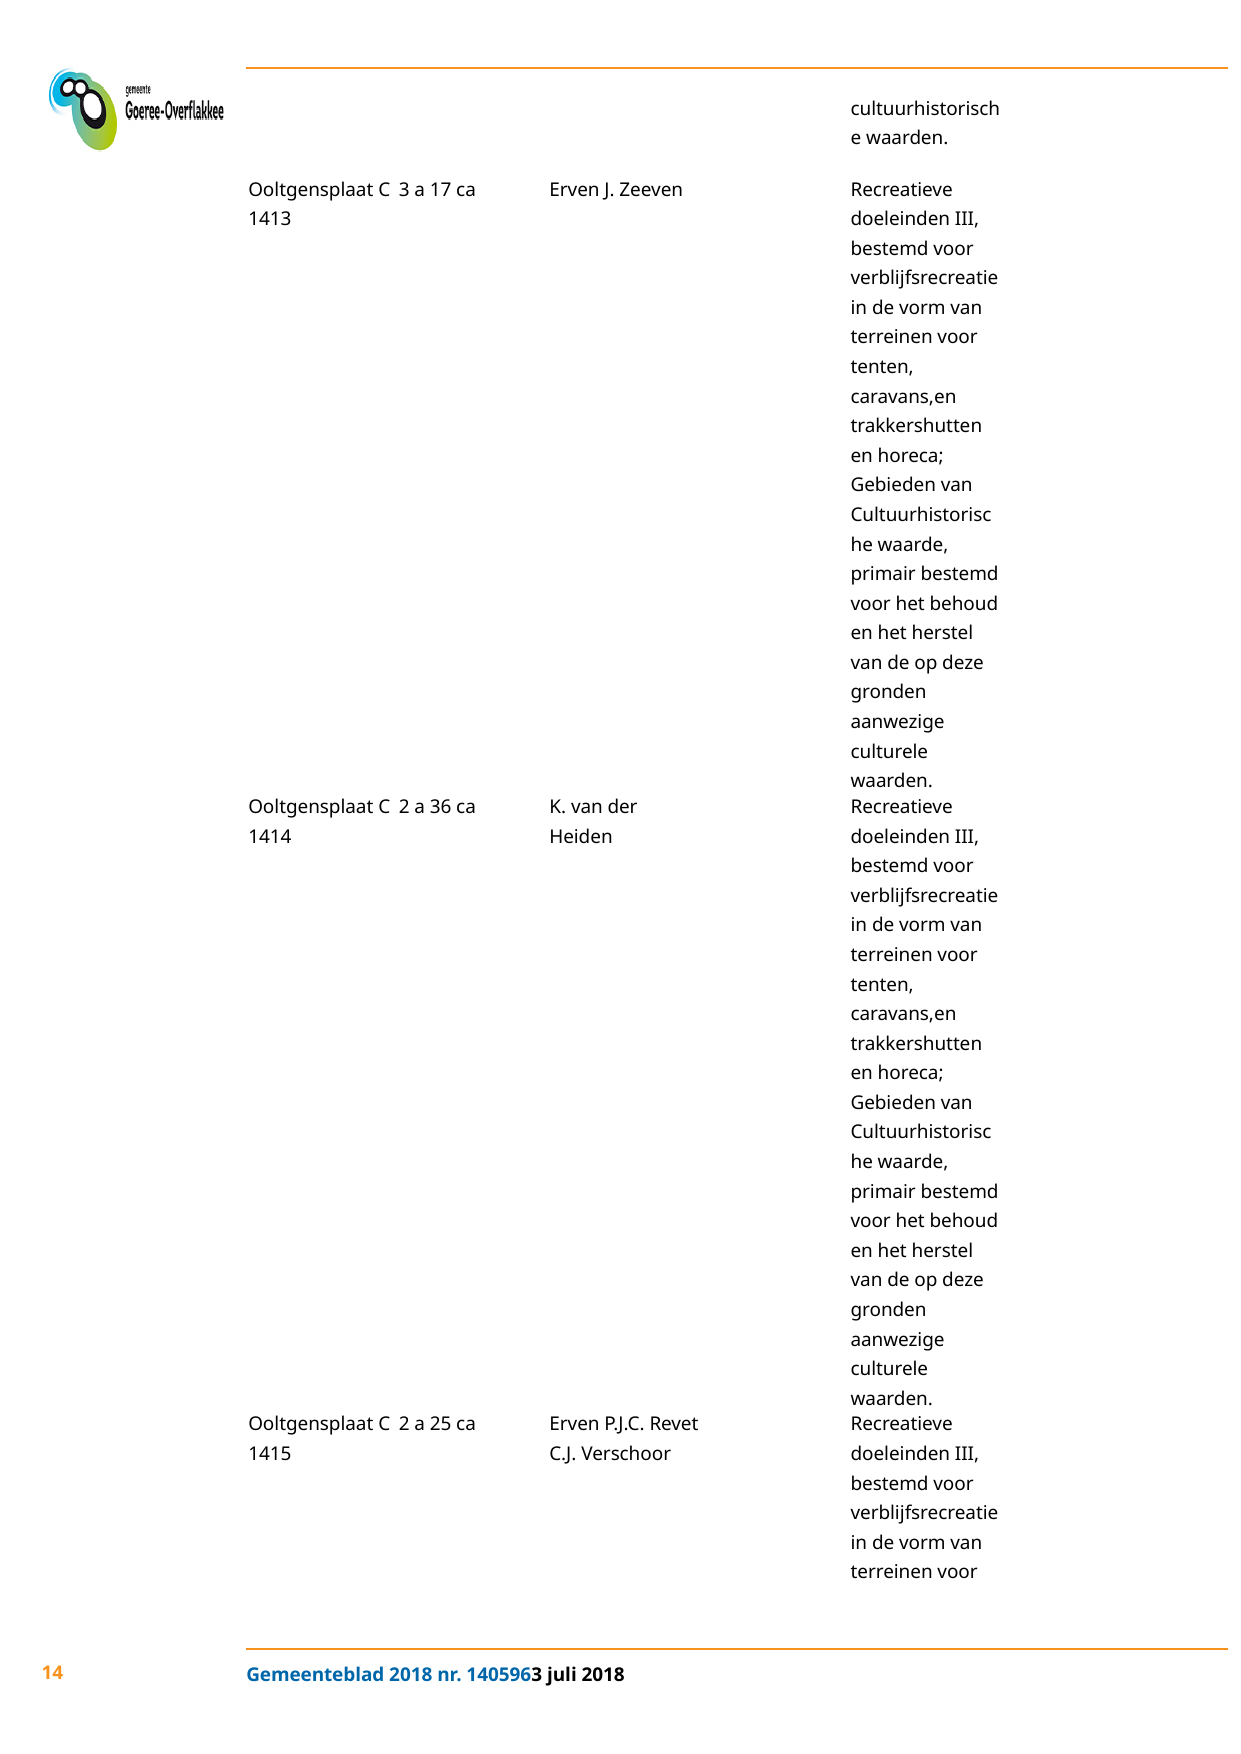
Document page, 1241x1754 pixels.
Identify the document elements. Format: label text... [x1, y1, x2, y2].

table_cell Ooltgensplaat C 1413 [248, 176, 398, 793]
table_cell [1001, 95, 1152, 150]
table_cell Recreatieve doeleinden III, bestemd voor verblijfsrecreatie in de vorm van terreinen voor tenten, caravans,en trakkershutten en horeca; Gebieden van Cultuurhistorische waarde, primair bestemd voor het behoud en het herstel van de op deze gronden aanwezige culturele waarden. [850, 793, 1001, 1411]
table_cell [549, 95, 700, 150]
table_cell K. van der Heiden [549, 793, 700, 1411]
table_cell Ooltgensplaat C 1414 [248, 793, 398, 1411]
table_cell [399, 95, 549, 150]
table_cell [700, 1411, 850, 1584]
picture [41, 47, 231, 172]
table_cell [248, 150, 398, 176]
table_cell [1001, 176, 1152, 793]
table_cell cultuurhistorische waarden. [850, 95, 1001, 150]
table_cell [1001, 1411, 1152, 1584]
table_cell Ooltgensplaat C 1415 [248, 1411, 398, 1584]
table_cell Erven P.J.C. Revet C.J. Verschoor [549, 1411, 700, 1584]
table_cell Recreatieve doeleinden III, bestemd voor verblijfsrecreatie in de vorm van terreinen voor tenten, caravans,en trakkershutten en horeca; Gebieden van Cultuurhistorische waarde, primair bestemd voor het behoud en het herstel van de op deze gronden aanwezige culturele waarden. [850, 176, 1001, 793]
table_cell 3 a 17 ca [399, 176, 549, 793]
table_cell [248, 95, 398, 150]
table_cell Erven J. Zeeven [549, 176, 700, 793]
table_cell 2 a 25 ca [399, 1411, 549, 1584]
table_cell [700, 176, 850, 793]
table_cell 2 a 36 ca [399, 793, 549, 1411]
table_cell [700, 95, 850, 150]
table_cell Recreatieve doeleinden III, bestemd voor verblijfsrecreatie in de vorm van terreinen voor [850, 1411, 1001, 1584]
table_cell [700, 793, 850, 1411]
table_cell [1001, 793, 1152, 1411]
